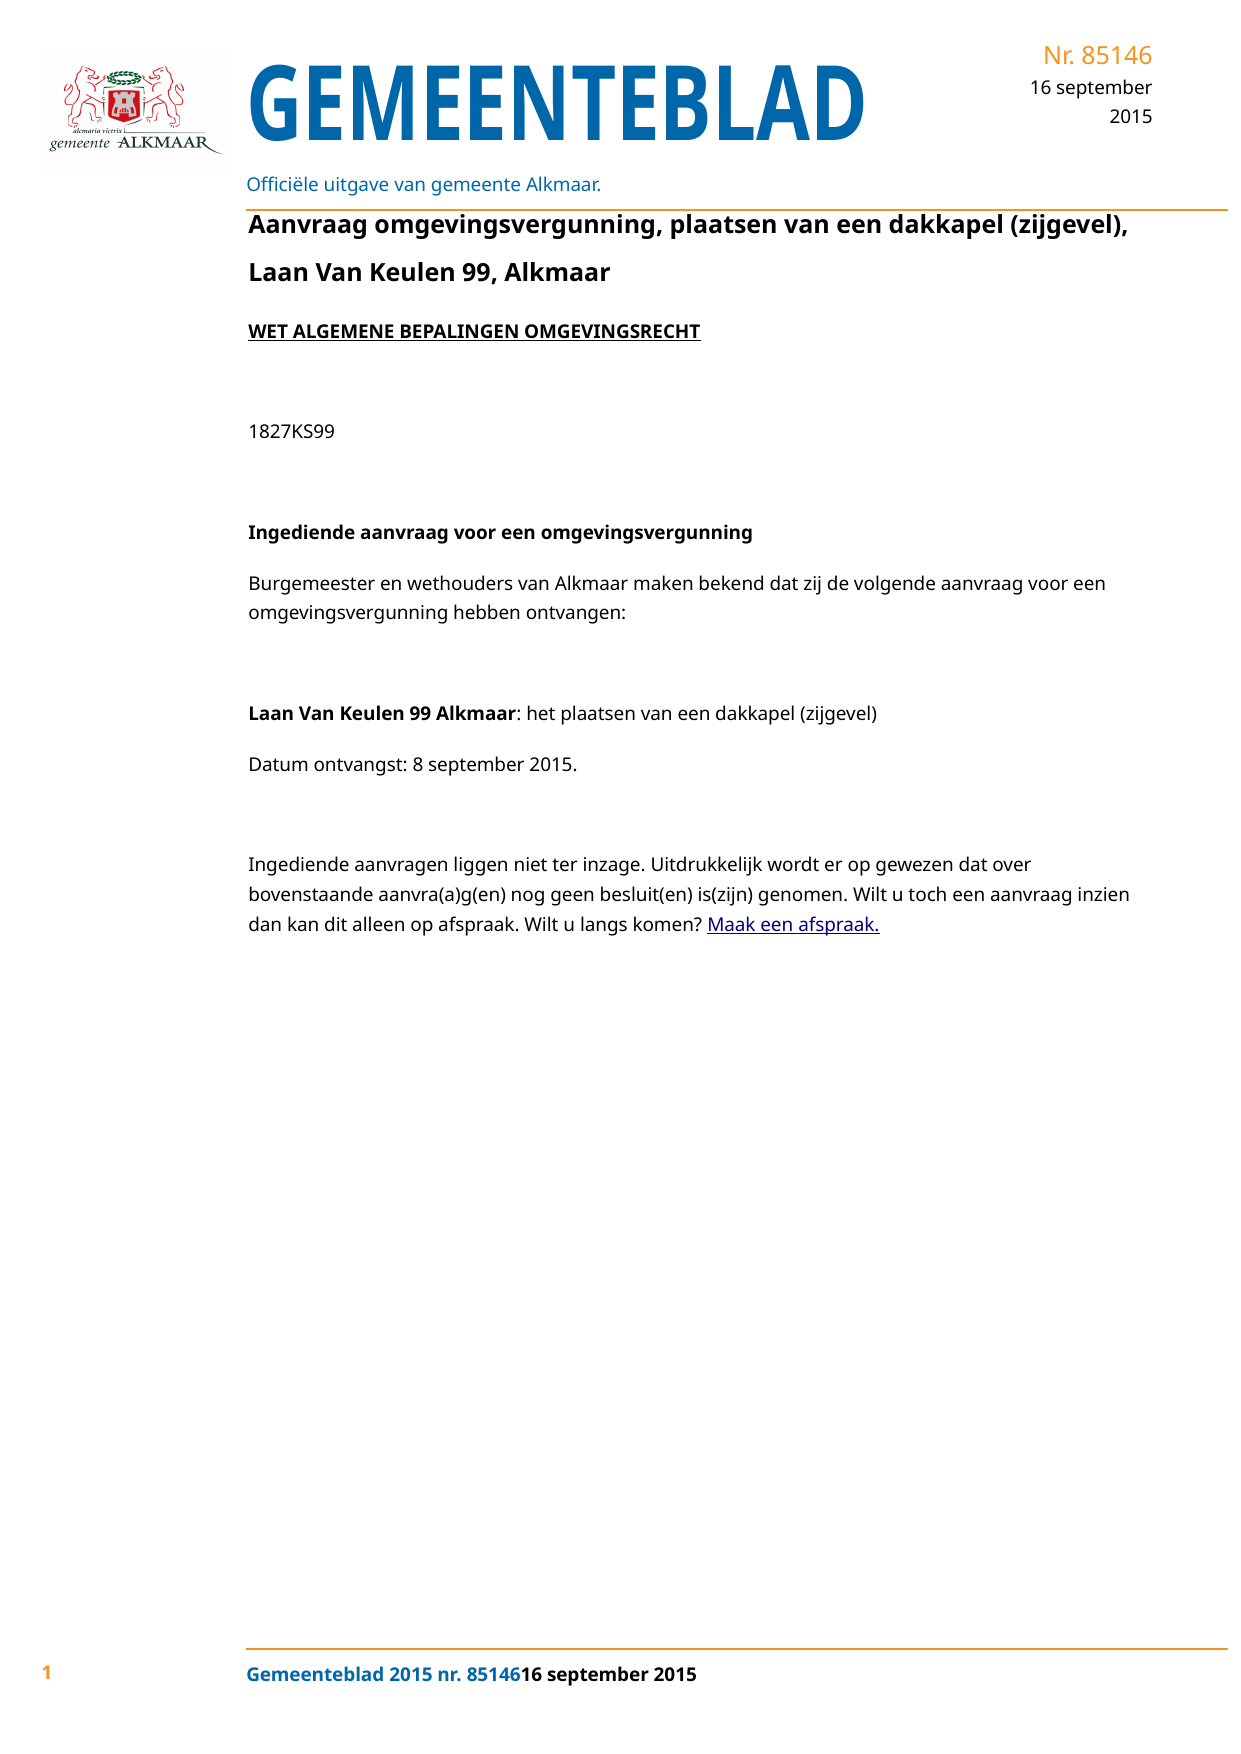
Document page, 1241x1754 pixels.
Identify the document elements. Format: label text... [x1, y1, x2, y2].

text Ingediende aanvraag voor een omgevingsvergunning [248, 519, 1152, 545]
text Ingediende aanvragen liggen niet ter inzage. Uitdrukkelijk wordt er op gewezen dat over bovenstaande aanvra(a)g(en) nog geen besluit(en) is(zijn) genomen. Wilt u toch een aanvraag inzien dan kan dit alleen op afspraak. Wilt u langs komen? Maak een afspraak. [248, 852, 1152, 937]
picture [41, 47, 231, 172]
text Datum ontvangst: 8 september 2015. [248, 751, 1152, 777]
text Burgemeester en wethouders van Alkmaar maken bekend dat zij de volgende aanvraag voor een omgevingsvergunning hebben ontvangen: [248, 570, 1152, 625]
text Laan Van Keulen 99 Alkmaar: het plaatsen van een dakkapel (zijgevel) [248, 700, 1152, 726]
text Aanvraag omgevingsvergunning, plaatsen van een dakkapel (zijgevel), Laan Van Keulen 99, Alkmaar [248, 211, 1152, 288]
text 1827KS99 [248, 419, 1152, 444]
text WET ALGEMENE BEPALINGEN OMGEVINGSRECHT [248, 318, 1152, 344]
